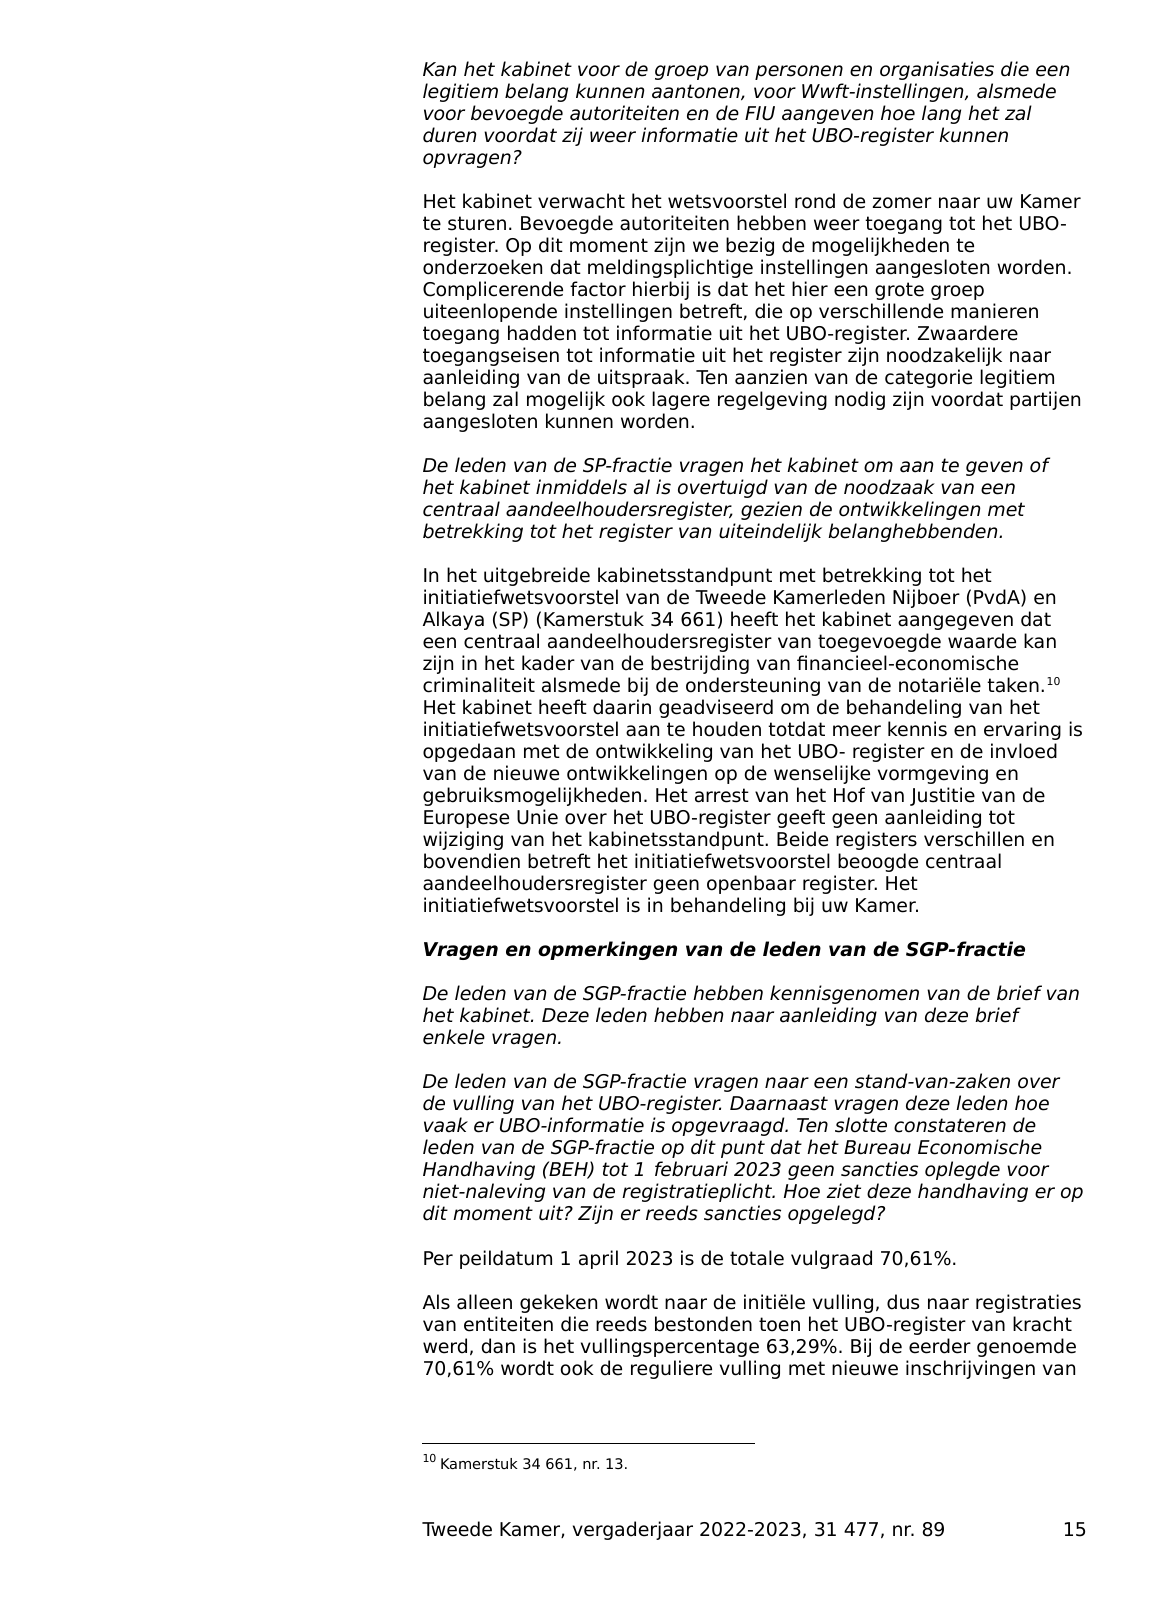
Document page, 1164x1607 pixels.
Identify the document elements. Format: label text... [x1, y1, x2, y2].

text Kamerstuk 34 661, nr. 13. [422, 1452, 1087, 1474]
text Het kabinet verwacht het wetsvoorstel rond de zomer naar uw Kamer te sturen. Bevoegde autoriteiten hebben weer toegang tot het UBO-register. Op dit moment zijn we bezig de mogelijkheden te onderzoeken dat meldingsplichtige instellingen aangesloten worden. Complicerende factor hierbij is dat het hier een grote groep uiteenlopende instellingen betreft, die op verschillende manieren toegang hadden tot informatie uit het UBO-register. Zwaardere toegangseisen tot informatie uit het register zijn noodzakelijk naar aanleiding van de uitspraak. Ten aanzien van de categorie legitiem belang zal mogelijk ook lagere regelgeving nodig zijn voordat partijen aangesloten kunnen worden. [422, 191, 1087, 433]
text De leden van de SGP-fractie hebben kennisgenomen van de brief van het kabinet. Deze leden hebben naar aanleiding van deze brief enkele vragen. [422, 983, 1087, 1049]
text In het uitgebreide kabinetsstandpunt met betrekking tot het initiatiefwetsvoorstel van de Tweede Kamerleden Nijboer (PvdA) en Alkaya (SP) (Kamerstuk 34 661) heeft het kabinet aangegeven dat een centraal aandeelhoudersregister van toegevoegde waarde kan zijn in het kader van de bestrijding van financieel-economische criminaliteit alsmede bij de ondersteuning van de notariële taken. Het kabinet heeft daarin geadviseerd om de behandeling van het initiatiefwetsvoorstel aan te houden totdat meer kennis en ervaring is opgedaan met de ontwikkeling van het UBO- register en de invloed van de nieuwe ontwikkelingen op de wenselijke vormgeving en gebruiksmogelijkheden. Het arrest van het Hof van Justitie van de Europese Unie over het UBO-register geeft geen aanleiding tot wijziging van het kabinetsstandpunt. Beide registers verschillen en bovendien betreft het initiatiefwetsvoorstel beoogde centraal aandeelhoudersregister geen openbaar register. Het initiatiefwetsvoorstel is in behandeling bij uw Kamer. [422, 565, 1087, 917]
text Per peildatum 1 april 2023 is de totale vulgraad 70,61%. [422, 1247, 1087, 1269]
text Als alleen gekeken wordt naar de initiële vulling, dus naar registraties van entiteiten die reeds bestonden toen het UBO-register van kracht werd, dan is het vullingspercentage 63,29%. Bij de eerder genoemde 70,61% wordt ook de reguliere vulling met nieuwe inschrijvingen van [422, 1292, 1087, 1379]
text De leden van de SP-fractie vragen het kabinet om aan te geven of het kabinet inmiddels al is overtuigd van de noodzaak van een centraal aandeelhoudersregister, gezien de ontwikkelingen met betrekking tot het register van uiteindelijk belanghebbenden. [422, 455, 1087, 543]
subtitle Vragen en opmerkingen van de leden van de SGP-fractie [422, 939, 1087, 961]
text Kan het kabinet voor de groep van personen en organisaties die een legitiem belang kunnen aantonen, voor Wwft-instellingen, alsmede voor bevoegde autoriteiten en de FIU aangeven hoe lang het zal duren voordat zij weer informatie uit het UBO-register kunnen opvragen? [422, 59, 1087, 169]
text De leden van de SGP-fractie vragen naar een stand-van-zaken over de vulling van het UBO-register. Daarnaast vragen deze leden hoe vaak er UBO-informatie is opgevraagd. Ten slotte constateren de leden van de SGP-fractie op dit punt dat het Bureau Economische Handhaving (BEH) tot 1 februari 2023 geen sancties oplegde voor niet-naleving van de registratieplicht. Hoe ziet deze handhaving er op dit moment uit? Zijn er reeds sancties opgelegd? [422, 1071, 1087, 1225]
